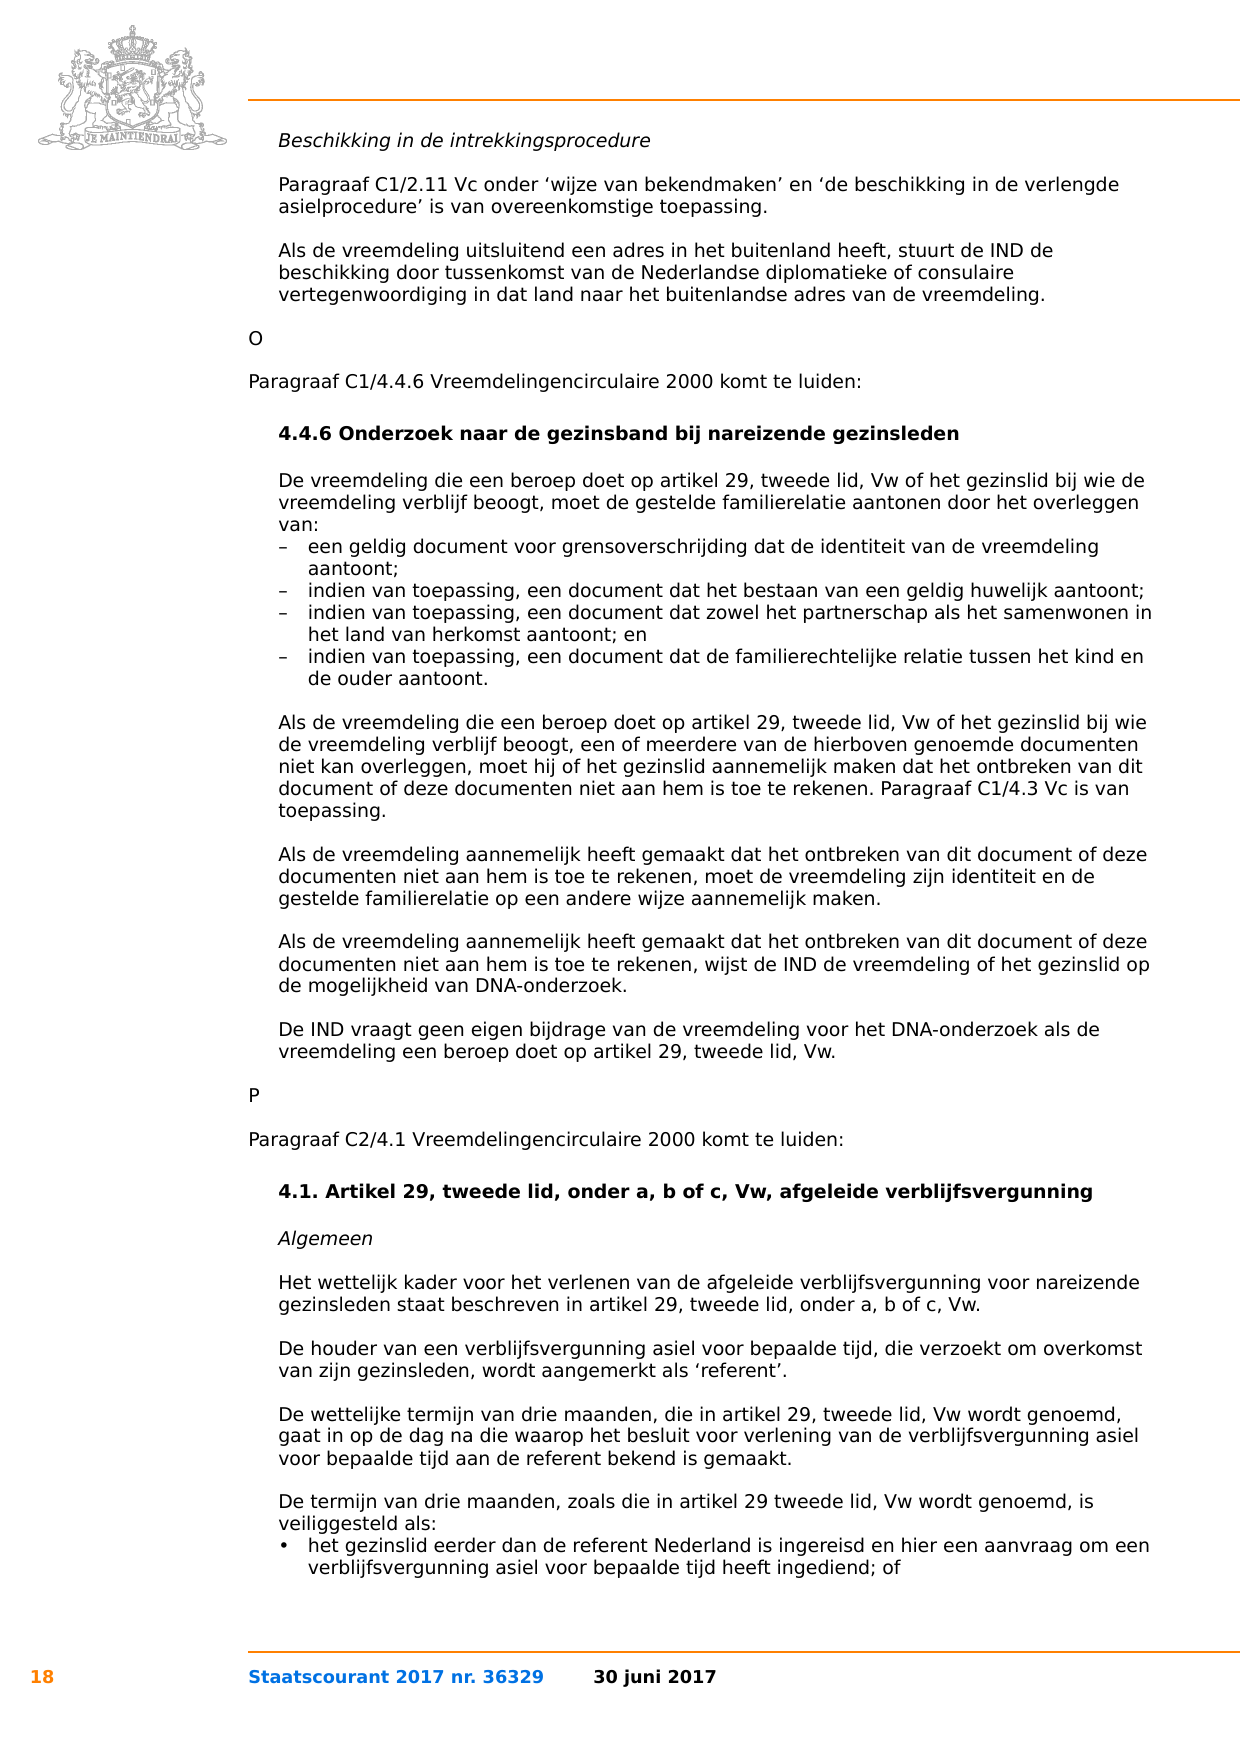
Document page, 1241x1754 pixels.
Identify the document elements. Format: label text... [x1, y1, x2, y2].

text Paragraaf C2/4.1 Vreemdelingencirculaire 2000 komt te luiden: [248, 1129, 1163, 1151]
text Als de vreemdeling aannemelijk heeft gemaakt dat het ontbreken van dit document of deze documenten niet aan hem is toe te rekenen, moet de vreemdeling zijn identiteit en de gestelde familierelatie op een andere wijze aannemelijk maken. [278, 844, 1163, 909]
subtitle Beschikking in de intrekkingsprocedure [278, 130, 1163, 152]
subtitle 4.4.6 Onderzoek naar de gezinsband bij nareizende gezinsleden [278, 423, 1163, 445]
text – indien van toepassing, een document dat zowel het partnerschap als het samenwonen in het land van herkomst aantoont; en [278, 602, 1163, 646]
text Als de vreemdeling uitsluitend een adres in het buitenland heeft, stuurt de IND de beschikking door tussenkomst van de Nederlandse diplomatieke of consulaire vertegenwoordiging in dat land naar het buitenlandse adres van de vreemdeling. [278, 239, 1163, 306]
text – een geldig document voor grensoverschrijding dat de identiteit van de vreemdeling aantoont; [278, 536, 1163, 580]
subtitle Algemeen [278, 1228, 1163, 1250]
text Als de vreemdeling die een beroep doet op artikel 29, tweede lid, Vw of het gezinslid bij wie de vreemdeling verblijf beoogt, een of meerdere van de hierboven genoemde documenten niet kan overleggen, moet hij of het gezinslid aannemelijk maken dat het ontbreken van dit document of deze documenten niet aan hem is toe te rekenen. Paragraaf C1/4.3 Vc is van toepassing. [278, 712, 1163, 822]
text • het gezinslid eerder dan de referent Nederland is ingereisd en hier een aanvraag om een verblijfsvergunning asiel voor bepaalde tijd heeft ingediend; of [278, 1535, 1163, 1579]
text Het wettelijk kader voor het verlenen van de afgeleide verblijfsvergunning voor nareizende gezinsleden staat beschreven in artikel 29, tweede lid, onder a, b of c, Vw. [278, 1272, 1163, 1316]
text – indien van toepassing, een document dat de familierechtelijke relatie tussen het kind en de ouder aantoont. [278, 646, 1163, 690]
text De wettelijke termijn van drie maanden, die in artikel 29, tweede lid, Vw wordt genoemd, gaat in op de dag na die waarop het besluit voor verlening van de verblijfsvergunning asiel voor bepaalde tijd aan de referent bekend is gemaakt. [278, 1403, 1163, 1469]
text Paragraaf C1/2.11 Vc onder ‘wijze van bekendmaken’ en ‘de beschikking in de verlengde asielprocedure’ is van overeenkomstige toepassing. [278, 174, 1163, 218]
picture [38, 25, 227, 150]
text P [248, 1085, 1163, 1107]
text Als de vreemdeling aannemelijk heeft gemaakt dat het ontbreken van dit document of deze documenten niet aan hem is toe te rekenen, wijst de IND de vreemdeling of het gezinslid op de mogelijkheid van DNA-onderzoek. [278, 931, 1163, 997]
subtitle 4.1. Artikel 29, tweede lid, onder a, b of c, Vw, afgeleide verblijfsvergunning [278, 1181, 1163, 1203]
text De houder van een verblijfsvergunning asiel voor bepaalde tijd, die verzoekt om overkomst van zijn gezinsleden, wordt aangemerkt als ‘referent’. [278, 1338, 1163, 1382]
text Paragraaf C1/4.4.6 Vreemdelingencirculaire 2000 komt te luiden: [248, 371, 1163, 393]
text De IND vraagt geen eigen bijdrage van de vreemdeling voor het DNA-onderzoek als de vreemdeling een beroep doet op artikel 29, tweede lid, Vw. [278, 1019, 1163, 1063]
text De termijn van drie maanden, zoals die in artikel 29 tweede lid, Vw wordt genoemd, is veiliggesteld als: [278, 1491, 1163, 1535]
text O [248, 327, 1163, 349]
text De vreemdeling die een beroep doet op artikel 29, tweede lid, Vw of het gezinslid bij wie de vreemdeling verblijf beoogt, moet de gestelde familierelatie aantonen door het overleggen van: [278, 470, 1163, 536]
text – indien van toepassing, een document dat het bestaan van een geldig huwelijk aantoont; [278, 580, 1163, 602]
